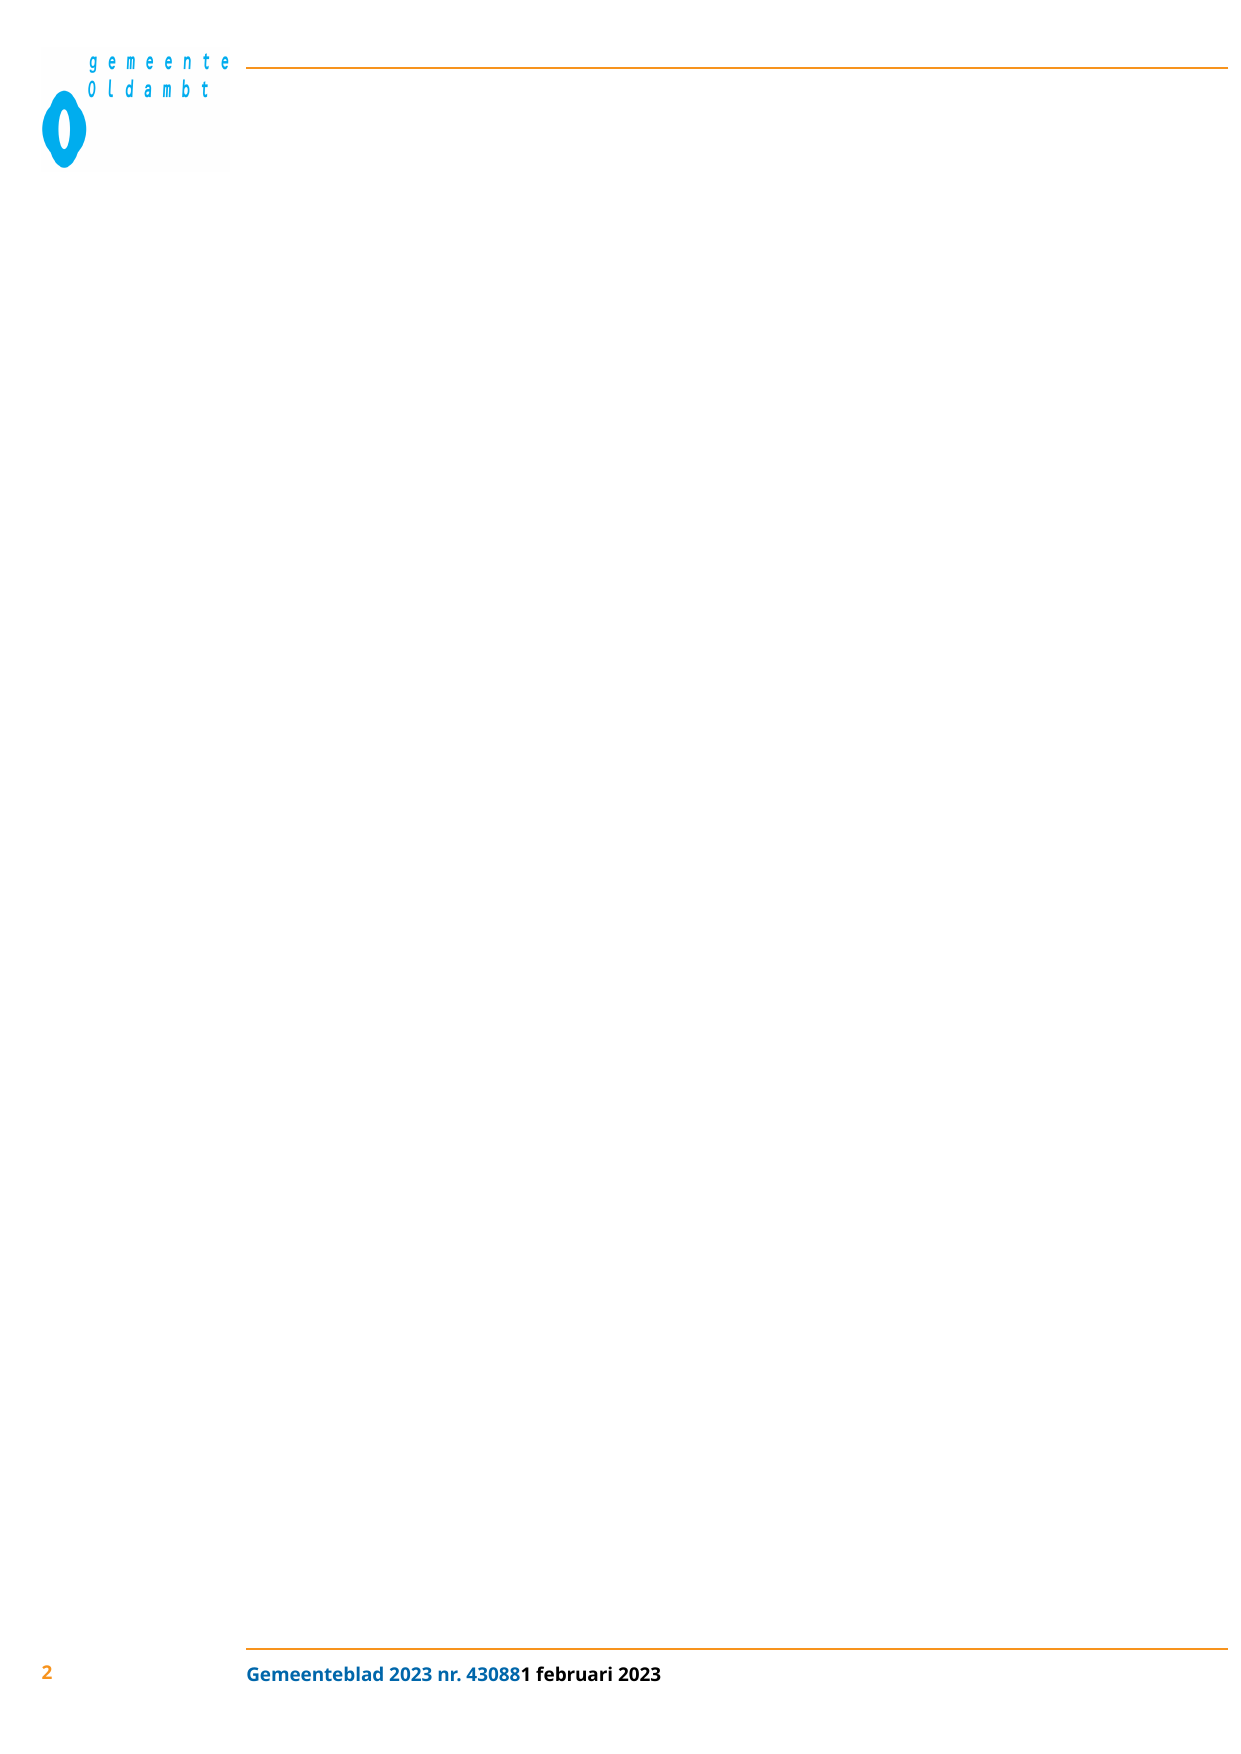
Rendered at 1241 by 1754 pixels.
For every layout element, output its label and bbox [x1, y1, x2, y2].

picture [41, 47, 231, 172]
